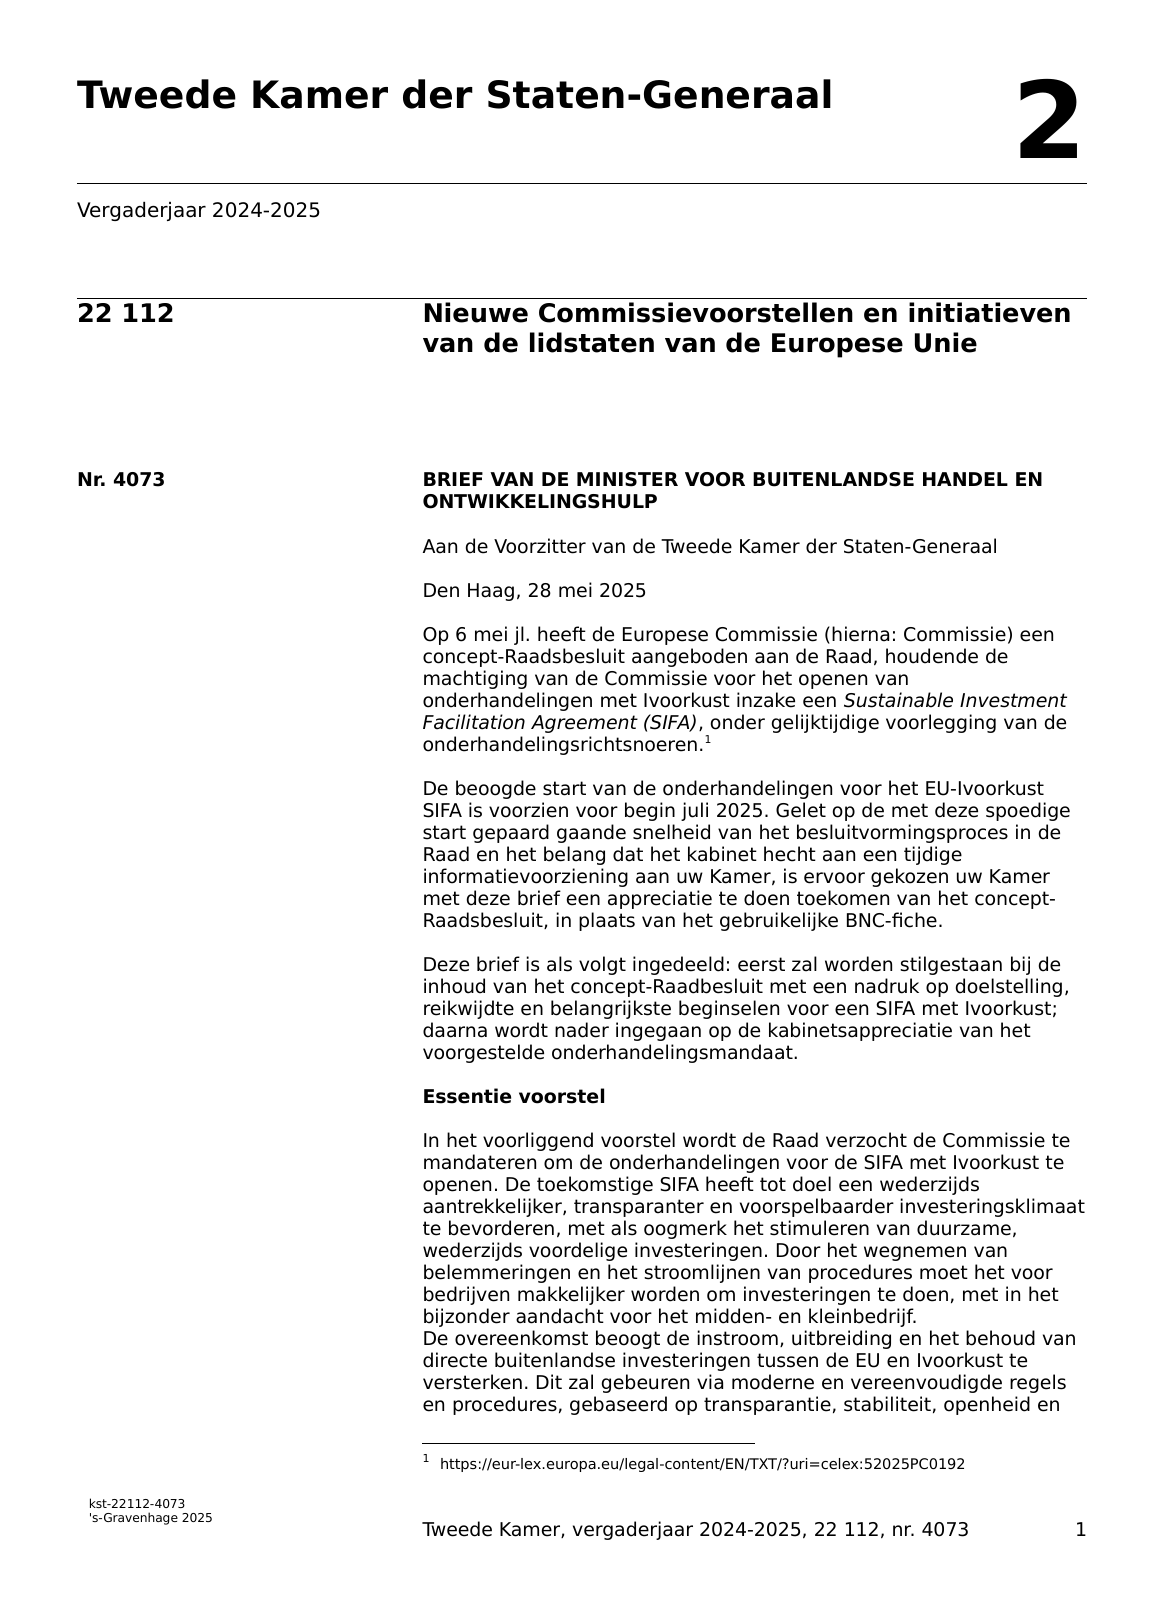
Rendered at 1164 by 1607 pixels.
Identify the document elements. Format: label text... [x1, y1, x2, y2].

text Deze brief is als volgt ingedeeld: eerst zal worden stilgestaan bij de inhoud van het concept-Raadbesluit met een nadruk op doelstelling, reikwijdte en belangrijkste beginselen voor een SIFA met Ivoorkust; daarna wordt nader ingegaan op de kabinetsappreciatie van het voorgestelde onderhandelingsmandaat. [422, 954, 1087, 1064]
table_cell Vergaderjaar 2024-2025 [77, 184, 1087, 298]
text Den Haag, 28 mei 2025 [422, 580, 1087, 602]
text kst-22112-4073 [88, 1497, 323, 1511]
table_header Tweede Kamer der Staten-Generaal [77, 59, 886, 183]
text Op 6 mei jl. heeft de Europese Commissie (hierna: Commissie) een concept-Raadsbesluit aangeboden aan de Raad, houdende de machtiging van de Commissie voor het openen van onderhandelingen met Ivoorkust inzake een Sustainable Investment Facilitation Agreement (SIFA), onder gelijktijdige voorlegging van de onderhandelingsrichtsnoeren. [422, 624, 1087, 756]
subtitle 22 112 Nieuwe Commissievoorstellen en initiatieven van de lidstaten van de Europese Unie [77, 299, 1087, 358]
table_header 2 [886, 59, 1087, 183]
subtitle Essentie voorstel [422, 1086, 1087, 1108]
text 's-Gravenhage 2025 [88, 1511, 323, 1525]
text De beoogde start van de onderhandelingen voor het EU-Ivoorkust SIFA is voorzien voor begin juli 2025. Gelet op de met deze spoedige start gepaard gaande snelheid van het besluitvormingsproces in de Raad en het belang dat het kabinet hecht aan een tijdige informatievoorziening aan uw Kamer, is ervoor gekozen uw Kamer met deze brief een appreciatie te doen toekomen van het concept-Raadsbesluit, in plaats van het gebruikelijke BNC-fiche. [422, 778, 1087, 932]
subtitle Nr. 4073 BRIEF VAN DE MINISTER VOOR BUITENLANDSE HANDEL EN ONTWIKKELINGSHULP [77, 469, 1087, 513]
text De overeenkomst beoogt de instroom, uitbreiding en het behoud van directe buitenlandse investeringen tussen de EU en Ivoorkust te versterken. Dit zal gebeuren via moderne en vereenvoudigde regels en procedures, gebaseerd op transparantie, stabiliteit, openheid en [422, 1328, 1087, 1416]
text https://eur-lex.europa.eu/legal-content/EN/TXT/?uri=celex:52025PC0192 [422, 1452, 1087, 1474]
text In het voorliggend voorstel wordt de Raad verzocht de Commissie te mandateren om de onderhandelingen voor de SIFA met Ivoorkust te openen. De toekomstige SIFA heeft tot doel een wederzijds aantrekkelijker, transparanter en voorspelbaarder investeringsklimaat te bevorderen, met als oogmerk het stimuleren van duurzame, wederzijds voordelige investeringen. Door het wegnemen van belemmeringen en het stroomlijnen van procedures moet het voor bedrijven makkelijker worden om investeringen te doen, met in het bijzonder aandacht voor het midden- en kleinbedrijf. [422, 1130, 1087, 1328]
text Aan de Voorzitter van de Tweede Kamer der Staten-Generaal [422, 536, 1087, 557]
